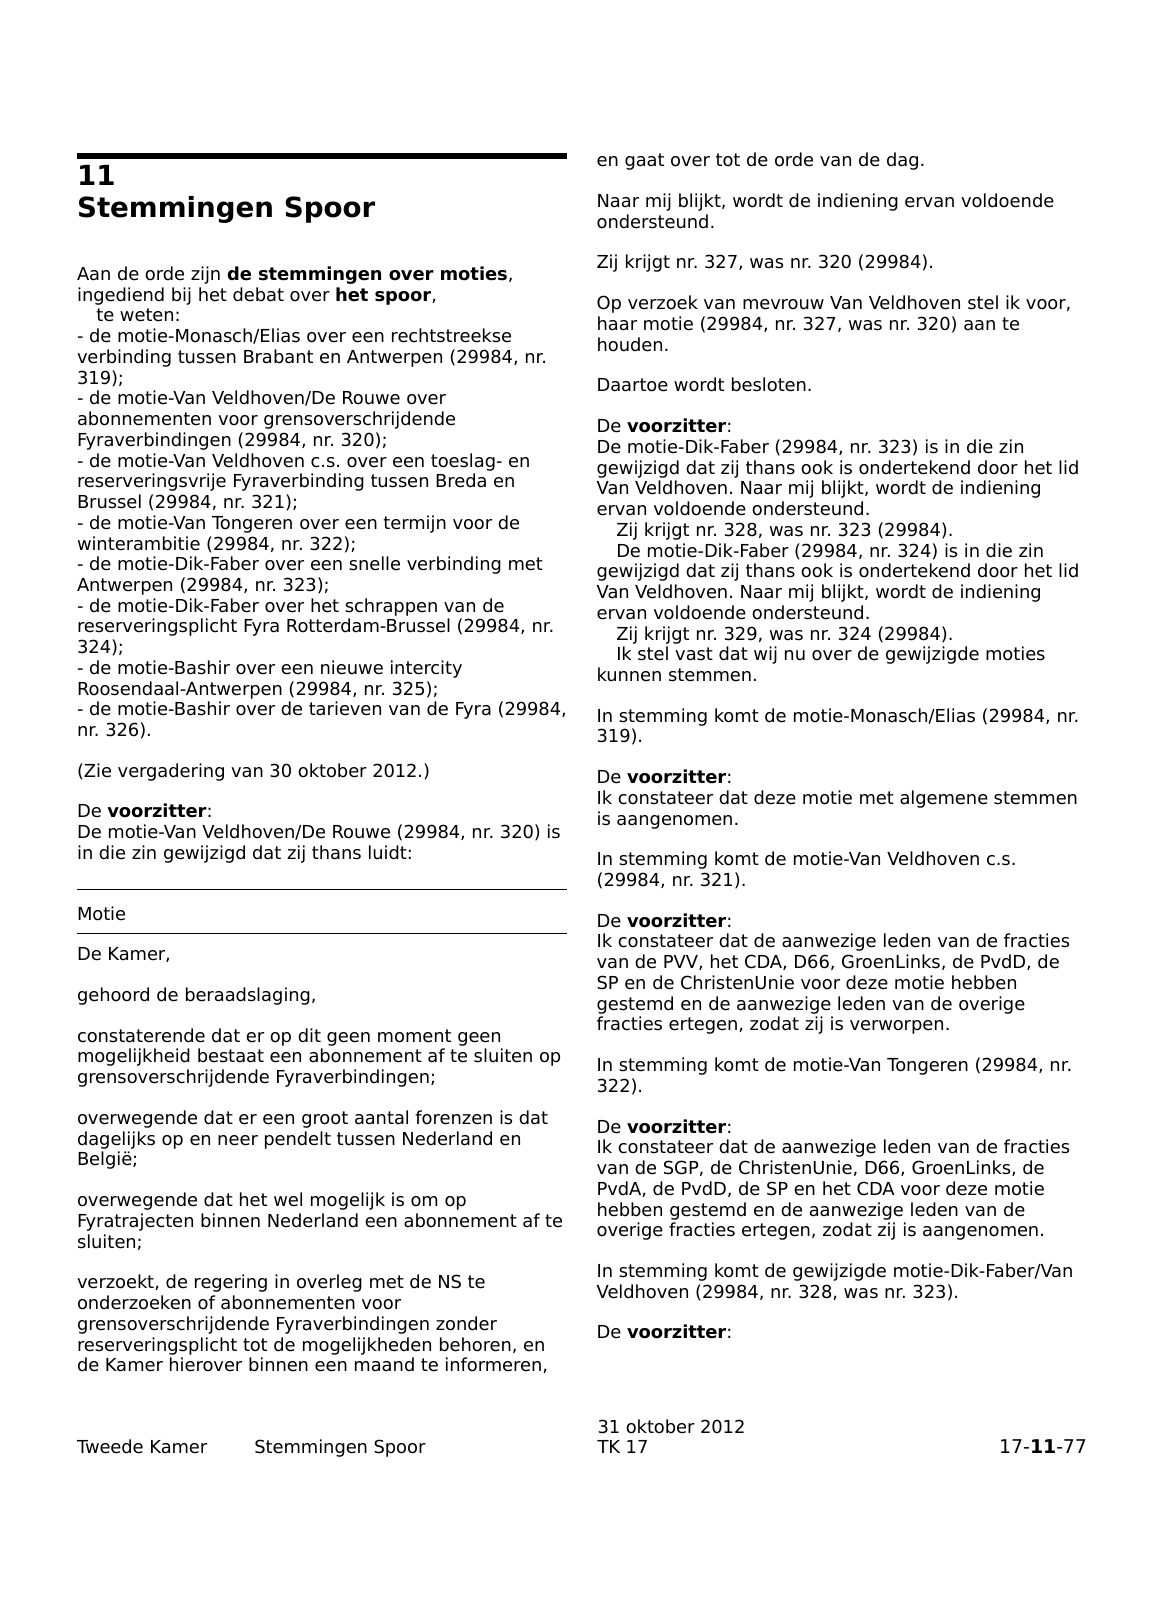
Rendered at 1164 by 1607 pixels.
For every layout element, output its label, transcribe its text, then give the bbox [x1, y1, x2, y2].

text te weten: [77, 305, 567, 326]
text Aan de orde zijn de stemmingen over moties, ingediend bij het debat over het spoor, [77, 264, 567, 305]
text Zij krijgt nr. 329, was nr. 324 (29984). [596, 623, 1087, 644]
text Ik stel vast dat wij nu over de gewijzigde moties kunnen stemmen. [596, 644, 1087, 686]
text Motie [77, 903, 567, 924]
text Op verzoek van mevrouw Van Veldhoven stel ik voor, haar motie (29984, nr. 327, was nr. 320) aan te houden. [596, 293, 1087, 355]
title 11 Stemmingen Spoor [77, 159, 567, 224]
text In stemming komt de motie-Monasch/Elias (29984, nr. 319). [596, 706, 1087, 747]
text De motie-Dik-Faber (29984, nr. 324) is in die zin gewijzigd dat zij thans ook is ondertekend door het lid Van Veldhoven. Naar mij blijkt, wordt de indiening ervan voldoende ondersteund. [596, 540, 1087, 623]
text - de motie-Monasch/Elias over een rechtstreekse verbinding tussen Brabant en Antwerpen (29984, nr. 319); [77, 326, 567, 388]
text - de motie-Bashir over de tarieven van de Fyra (29984, nr. 326). [77, 699, 567, 741]
text De Kamer, [77, 944, 567, 965]
text Zij krijgt nr. 327, was nr. 320 (29984). [596, 252, 1087, 273]
text - de motie-Dik-Faber over het schrappen van de reserveringsplicht Fyra Rotterdam-Brussel (29984, nr. 324); [77, 596, 567, 658]
text De voorzitter: [596, 911, 1087, 931]
text Ik constateer dat de aanwezige leden van de fracties van de SGP, de ChristenUnie, D66, GroenLinks, de PvdA, de PvdD, de SP en het CDA voor deze motie hebben gestemd en de aanwezige leden van de overige fracties ertegen, zodat zij is aangenomen. [596, 1137, 1087, 1241]
text Naar mij blijkt, wordt de indiening ervan voldoende ondersteund. [596, 191, 1087, 232]
text Ik constateer dat de aanwezige leden van de fracties van de PVV, het CDA, D66, GroenLinks, de PvdD, de SP en de ChristenUnie voor deze motie hebben gestemd en de aanwezige leden van de overige fracties ertegen, zodat zij is verworpen. [596, 931, 1087, 1035]
text verzoekt, de regering in overleg met de NS te onderzoeken of abonnementen voor grensoverschrijdende Fyraverbindingen zonder reserveringsplicht tot de mogelijkheden behoren, en de Kamer hierover binnen een maand te informeren, [77, 1272, 567, 1376]
text - de motie-Van Tongeren over een termijn voor de winterambitie (29984, nr. 322); [77, 513, 567, 554]
text - de motie-Van Veldhoven/De Rouwe over abonnementen voor grensoverschrijdende Fyraverbindingen (29984, nr. 320); [77, 388, 567, 450]
text In stemming komt de gewijzigde motie-Dik-Faber/Van Veldhoven (29984, nr. 328, was nr. 323). [596, 1261, 1087, 1302]
text Ik constateer dat deze motie met algemene stemmen is aangenomen. [596, 788, 1087, 829]
text constaterende dat er op dit geen moment geen mogelijkheid bestaat een abonnement af te sluiten op grensoverschrijdende Fyraverbindingen; [77, 1026, 567, 1088]
text - de motie-Van Veldhoven c.s. over een toeslag- en reserveringsvrije Fyraverbinding tussen Breda en Brussel (29984, nr. 321); [77, 450, 567, 513]
text De voorzitter: [596, 767, 1087, 788]
text In stemming komt de motie-Van Tongeren (29984, nr. 322). [596, 1055, 1087, 1096]
text overwegende dat er een groot aantal forenzen is dat dagelijks op en neer pendelt tussen Nederland en België; [77, 1108, 567, 1170]
text De voorzitter: [596, 1322, 1087, 1343]
text In stemming komt de motie-Van Veldhoven c.s. (29984, nr. 321). [596, 849, 1087, 891]
text en gaat over tot de orde van de dag. [596, 150, 1087, 171]
text gehoord de beraadslaging, [77, 985, 567, 1006]
text Zij krijgt nr. 328, was nr. 323 (29984). [596, 520, 1087, 540]
text De voorzitter: [77, 801, 567, 822]
text (Zie vergadering van 30 oktober 2012.) [77, 761, 567, 781]
text De motie-Van Veldhoven/De Rouwe (29984, nr. 320) is in die zin gewijzigd dat zij thans luidt: [77, 822, 567, 863]
text De voorzitter: [596, 416, 1087, 437]
text De voorzitter: [596, 1116, 1087, 1137]
text - de motie-Bashir over een nieuwe intercity Roosendaal-Antwerpen (29984, nr. 325); [77, 658, 567, 699]
text Daartoe wordt besloten. [596, 375, 1087, 396]
text overwegende dat het wel mogelijk is om op Fyratrajecten binnen Nederland een abonnement af te sluiten; [77, 1190, 567, 1252]
text - de motie-Dik-Faber over een snelle verbinding met Antwerpen (29984, nr. 323); [77, 554, 567, 596]
text De motie-Dik-Faber (29984, nr. 323) is in die zin gewijzigd dat zij thans ook is ondertekend door het lid Van Veldhoven. Naar mij blijkt, wordt de indiening ervan voldoende ondersteund. [596, 437, 1087, 520]
